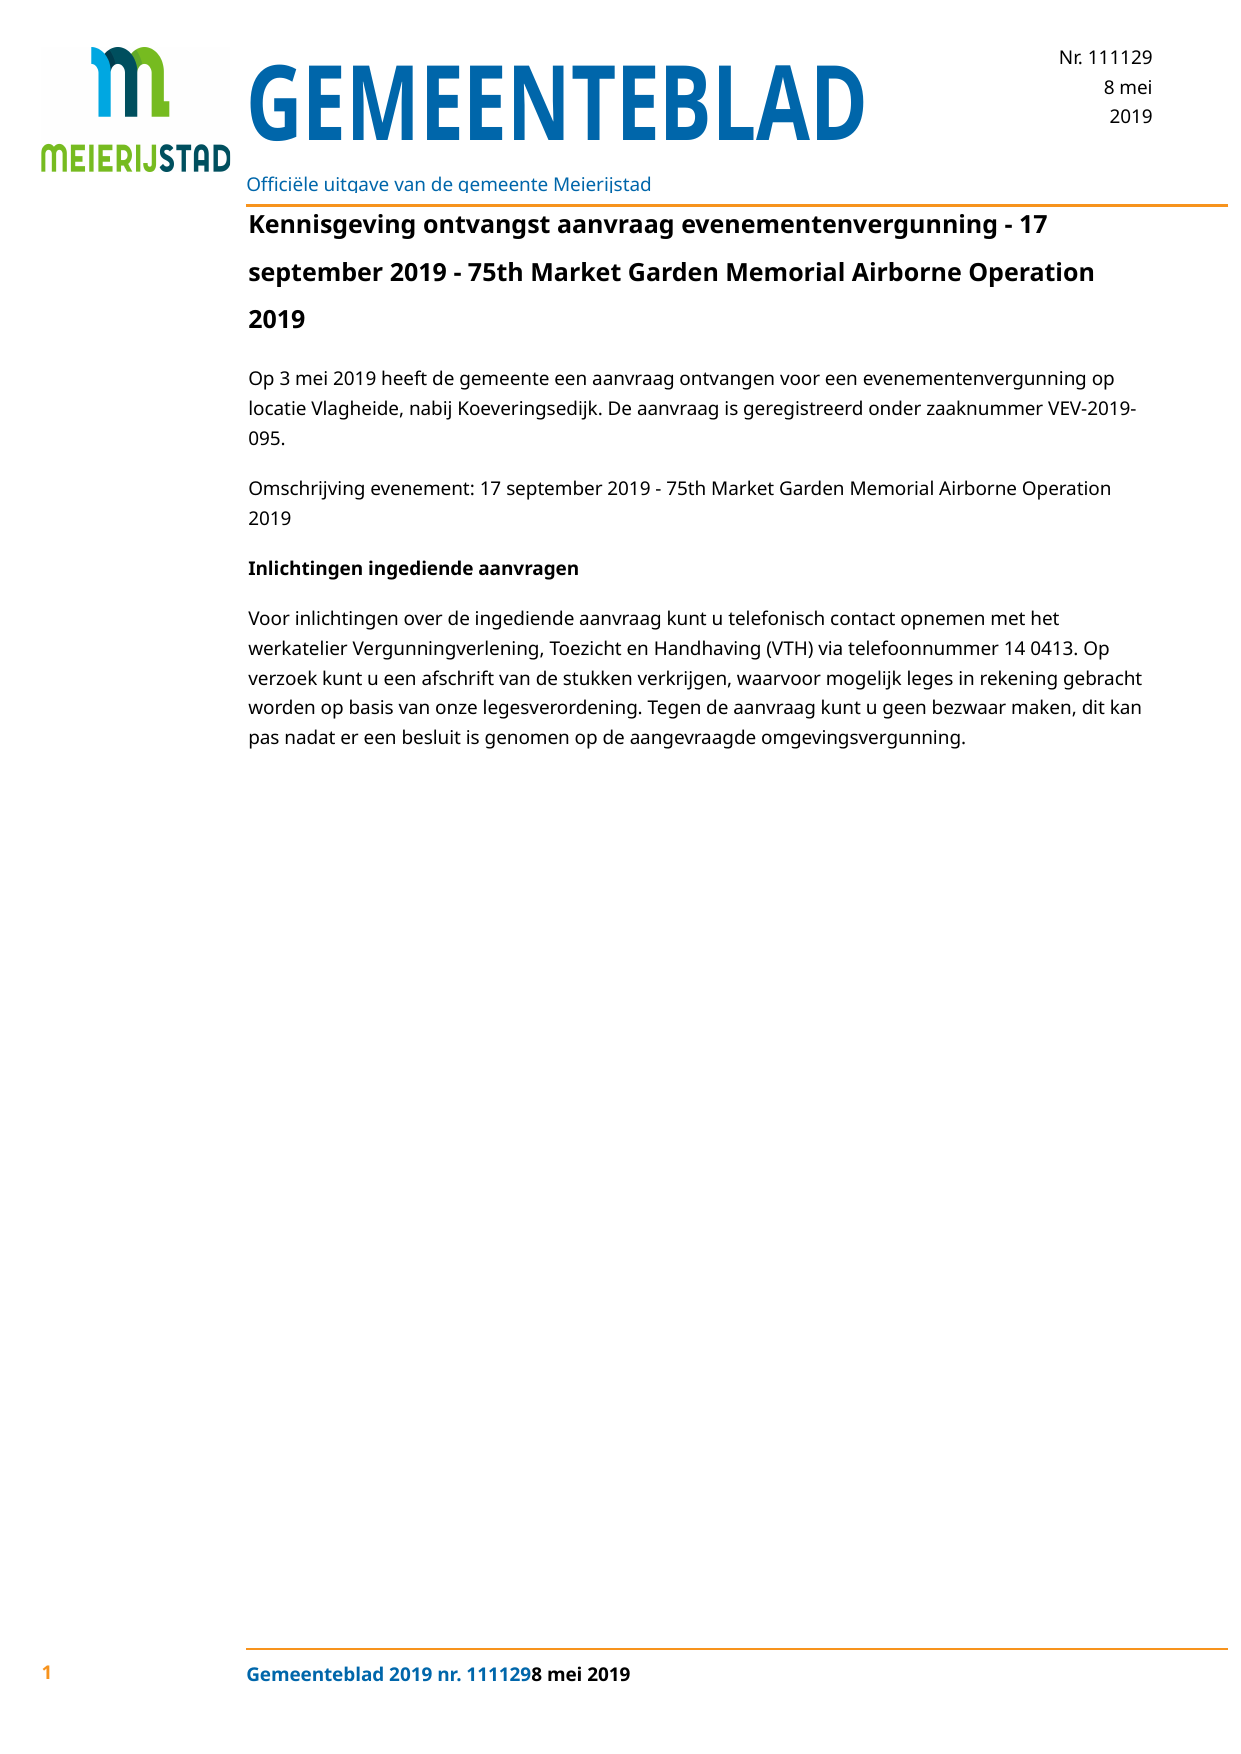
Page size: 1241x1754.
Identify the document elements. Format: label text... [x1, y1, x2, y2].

text Op 3 mei 2019 heeft de gemeente een aanvraag ontvangen voor een evenementenvergunning op locatie Vlagheide, nabij Koeveringsedijk. De aanvraag is geregistreerd onder zaaknummer VEV-2019-095. [248, 366, 1152, 450]
text Omschrijving evenement: 17 september 2019 - 75th Market Garden Memorial Airborne Operation 2019 [248, 475, 1152, 530]
text Kennisgeving ontvangst aanvraag evenementenvergunning - 17 september 2019 - 75th Market Garden Memorial Airborne Operation 2019 [248, 207, 1152, 336]
text Inlichtingen ingediende aanvragen [248, 555, 1152, 581]
text Voor inlichtingen over de ingediende aanvraag kunt u telefonisch contact opnemen met het werkatelier Vergunningverlening, Toezicht en Handhaving (VTH) via telefoonnummer 14 0413. Op verzoek kunt u een afschrift van de stukken verkrijgen, waarvoor mogelijk leges in rekening gebracht worden op basis van onze legesverordening. Tegen de aanvraag kunt u geen bezwaar maken, dit kan pas nadat er een besluit is genomen op de aangevraagde omgevingsvergunning. [248, 606, 1152, 749]
picture [41, 47, 231, 172]
